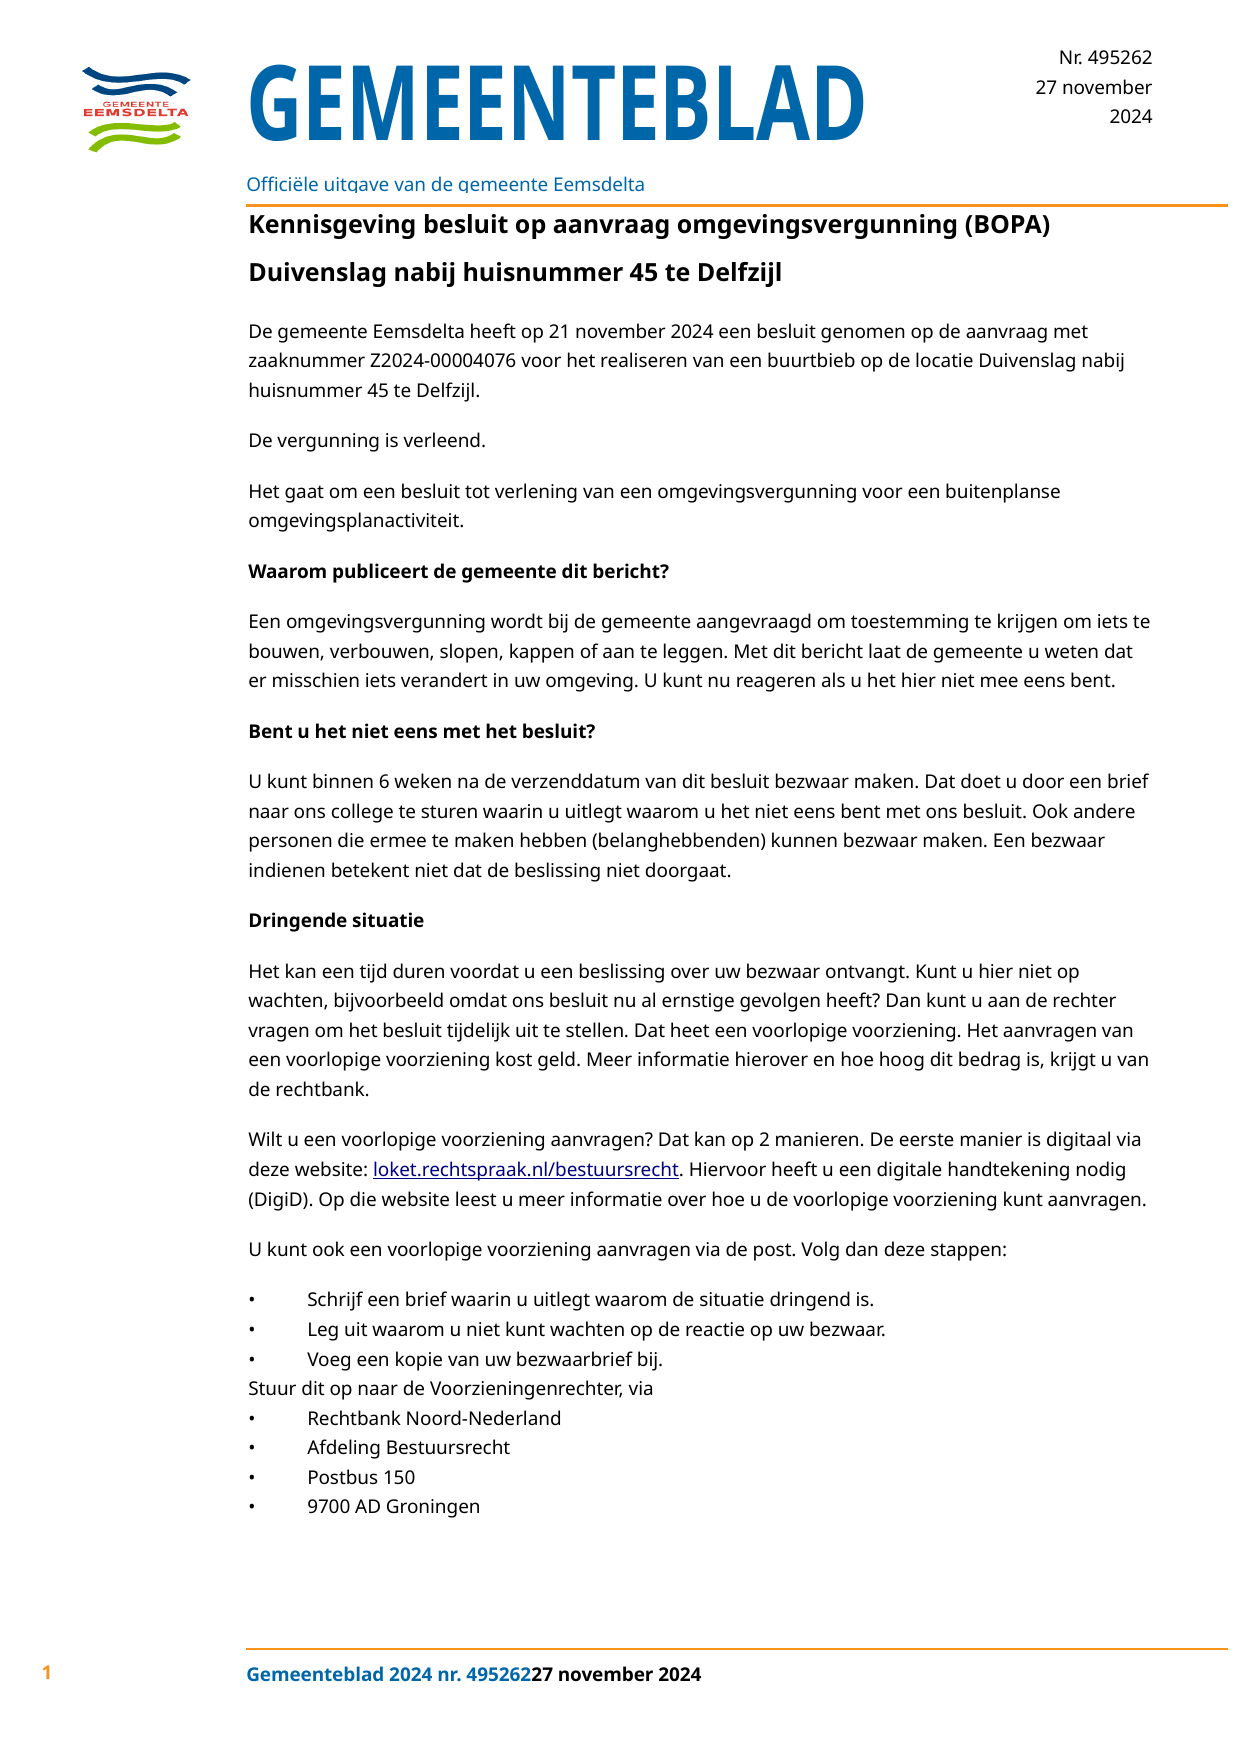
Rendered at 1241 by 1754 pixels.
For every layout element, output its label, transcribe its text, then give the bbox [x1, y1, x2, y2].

list Postbus 150 [248, 1464, 1152, 1490]
list Afdeling Bestuursrecht [248, 1434, 1152, 1460]
text Het kan een tijd duren voordat u een beslissing over uw bezwaar ontvangt. Kunt u hier niet op wachten, bijvoorbeeld omdat ons besluit nu al ernstige gevolgen heeft? Dan kunt u aan de rechter vragen om het besluit tijdelijk uit te stellen. Dat heet een voorlopige voorziening. Het aanvragen van een voorlopige voorziening kost geld. Meer informatie hierover en hoe hoog dit bedrag is, krijgt u van de rechtbank. [248, 958, 1152, 1102]
list Rechtbank Noord-Nederland [248, 1405, 1152, 1431]
text De vergunning is verleend. [248, 427, 1152, 453]
text U kunt ook een voorlopige voorziening aanvragen via de post. Volg dan deze stappen: [248, 1236, 1152, 1262]
text De gemeente Eemsdelta heeft op 21 november 2024 een besluit genomen op de aanvraag met zaaknummer Z2024-00004076 voor het realiseren van een buurtbieb op de locatie Duivenslag nabij huisnummer 45 te Delfzijl. [248, 318, 1152, 403]
text Het gaat om een besluit tot verlening van een omgevingsvergunning voor een buitenplanse omgevingsplanactiviteit. [248, 478, 1152, 533]
text Bent u het niet eens met het besluit? [248, 718, 1152, 744]
picture [41, 47, 231, 172]
list 9700 AD Groningen [248, 1494, 1152, 1519]
text Dringende situatie [248, 907, 1152, 933]
text Waarom publiceert de gemeente dit bericht? [248, 558, 1152, 584]
text Stuur dit op naar de Voorzieningenrechter, via [248, 1375, 1152, 1401]
text U kunt binnen 6 weken na de verzenddatum van dit besluit bezwaar maken. Dat doet u door een brief naar ons college te sturen waarin u uitlegt waarom u het niet eens bent met ons besluit. Ook andere personen die ermee te maken hebben (belanghebbenden) kunnen bezwaar maken. Een bezwaar indienen betekent niet dat de beslissing niet doorgaat. [248, 768, 1152, 883]
text Wilt u een voorlopige voorziening aanvragen? Dat kan op 2 manieren. De eerste manier is digitaal via deze website: loket.rechtspraak.nl/bestuursrecht. Hiervoor heeft u een digitale handtekening nodig (DigiD). Op die website leest u meer informatie over hoe u de voorlopige voorziening kunt aanvragen. [248, 1127, 1152, 1212]
list Schrijf een brief waarin u uitlegt waarom de situatie dringend is. [248, 1287, 1152, 1312]
text Kennisgeving besluit op aanvraag omgevingsvergunning (BOPA) Duivenslag nabij huisnummer 45 te Delfzijl [248, 207, 1152, 288]
text Een omgevingsvergunning wordt bij de gemeente aangevraagd om toestemming te krijgen om iets te bouwen, verbouwen, slopen, kappen of aan te leggen. Met dit bericht laat de gemeente u weten dat er misschien iets verandert in uw omgeving. U kunt nu reageren als u het hier niet mee eens bent. [248, 608, 1152, 693]
list Voeg een kopie van uw bezwaarbrief bij. [248, 1346, 1152, 1372]
list Leg uit waarom u niet kunt wachten op de reactie op uw bezwaar. [248, 1316, 1152, 1342]
